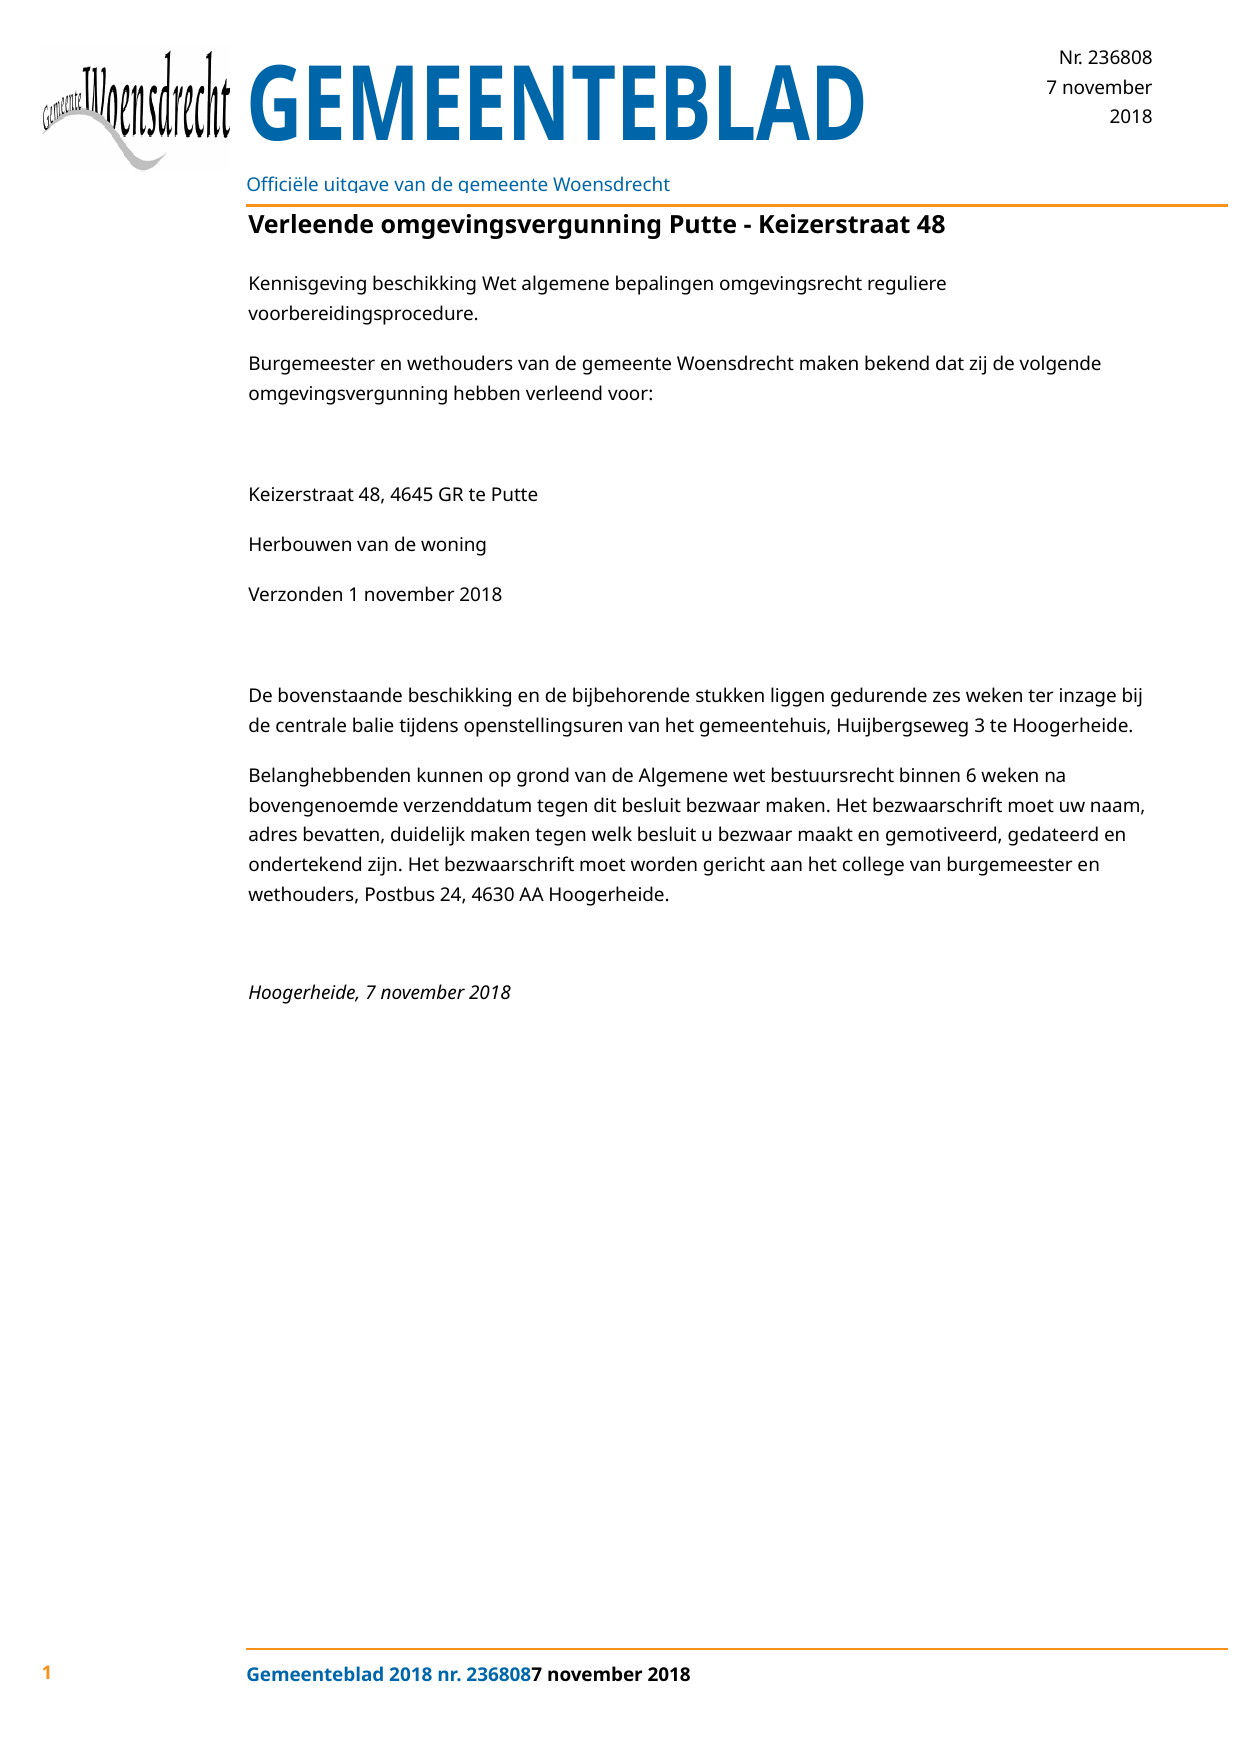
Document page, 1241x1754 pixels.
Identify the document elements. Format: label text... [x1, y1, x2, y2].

text Burgemeester en wethouders van de gemeente Woensdrecht maken bekend dat zij de volgende omgevingsvergunning hebben verleend voor: [248, 350, 1152, 406]
text Herbouwen van de woning [248, 531, 1152, 557]
text Keizerstraat 48, 4645 GR te Putte [248, 481, 1152, 506]
text De bovenstaande beschikking en de bijbehorende stukken liggen gedurende zes weken ter inzage bij de centrale balie tijdens openstellingsuren van het gemeentehuis, Huijbergseweg 3 te Hoogerheide. [248, 682, 1152, 738]
text Belanghebbenden kunnen op grond van de Algemene wet bestuursrecht binnen 6 weken na bovengenoemde verzenddatum tegen dit besluit bezwaar maken. Het bezwaarschrift moet uw naam, adres bevatten, duidelijk maken tegen welk besluit u bezwaar maakt en gemotiveerd, gedateerd en ondertekend zijn. Het bezwaarschrift moet worden gericht aan het college van burgemeester en wethouders, Postbus 24, 4630 AA Hoogerheide. [248, 762, 1152, 906]
text Kennisgeving beschikking Wet algemene bepalingen omgevingsrecht reguliere voorbereidingsprocedure. [248, 270, 1152, 326]
text Hoogerheide, 7 november 2018 [248, 979, 1152, 1005]
text Verzonden 1 november 2018 [248, 582, 1152, 607]
picture [41, 47, 231, 172]
text Verleende omgevingsvergunning Putte - Keizerstraat 48 [248, 207, 1152, 241]
